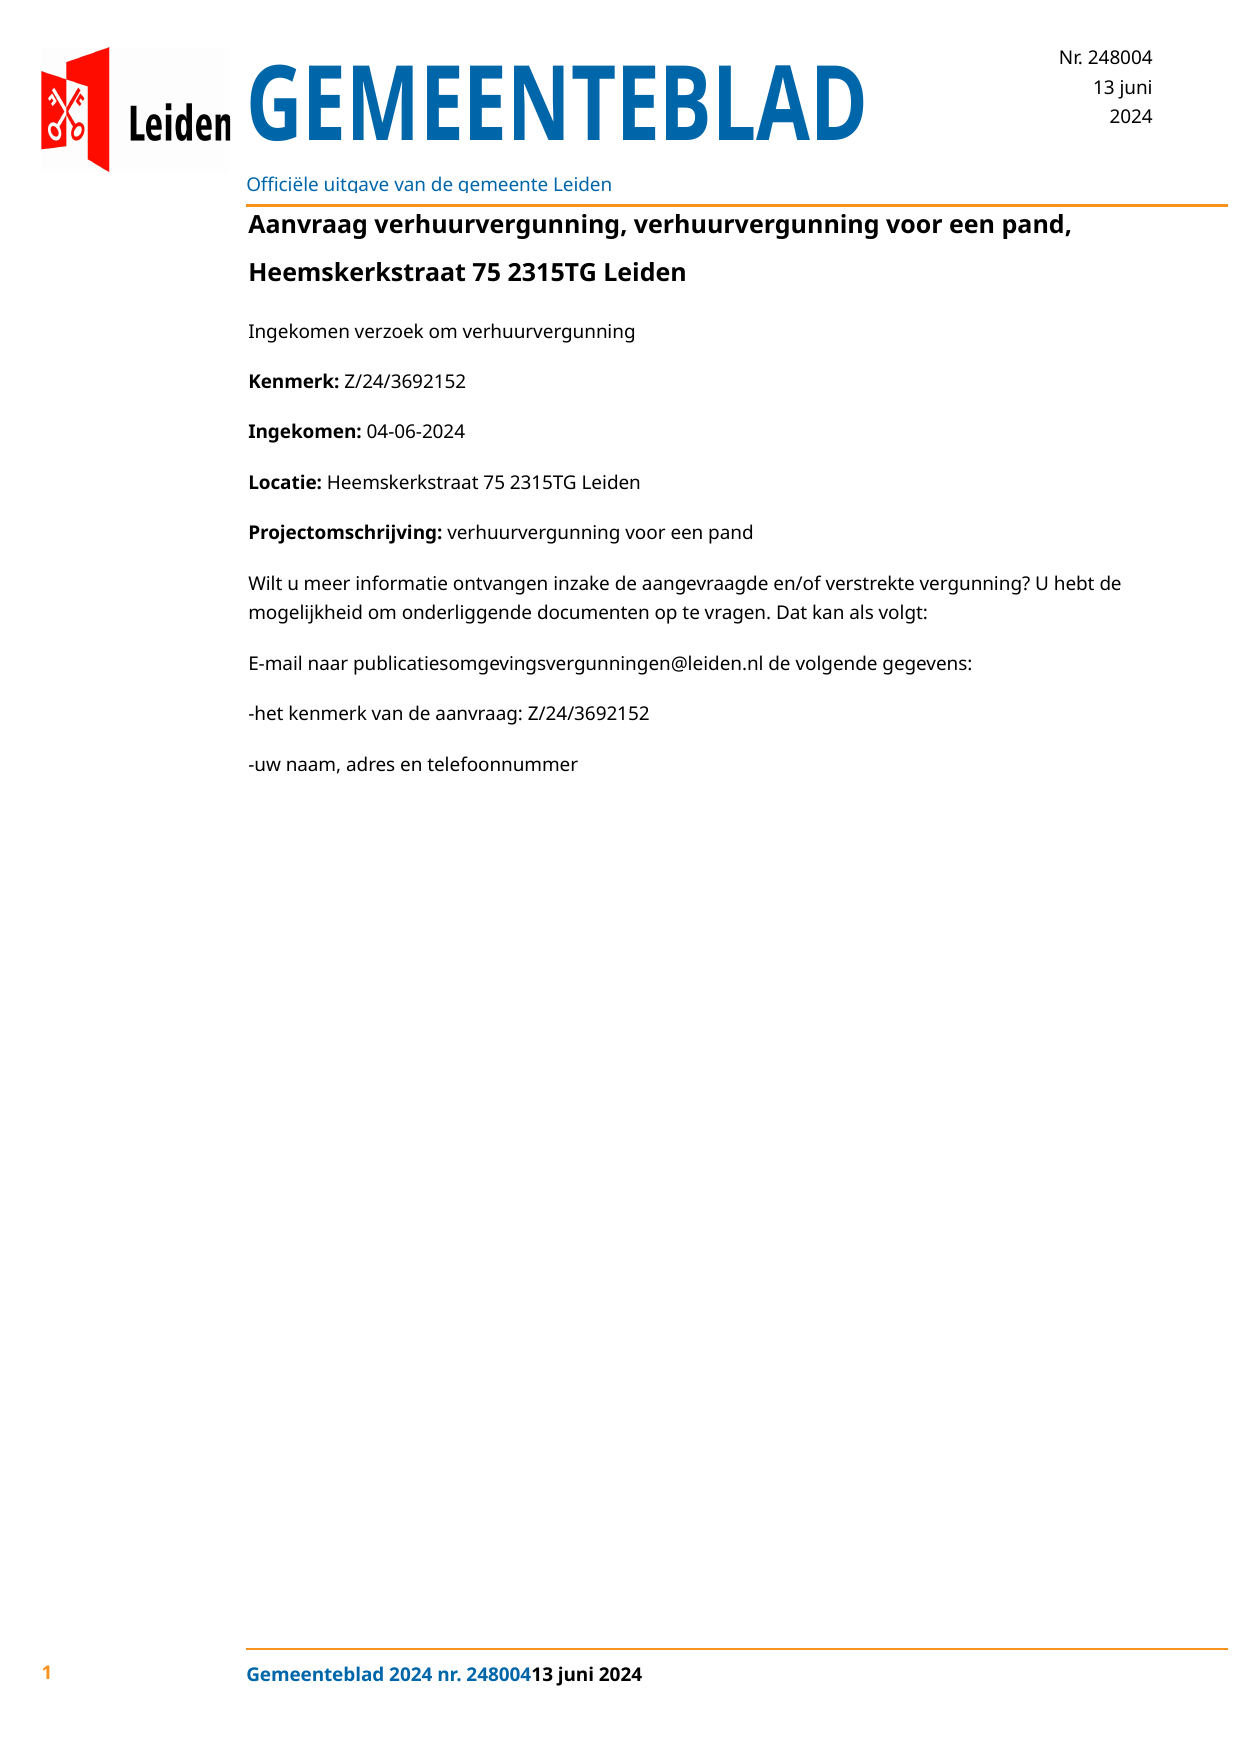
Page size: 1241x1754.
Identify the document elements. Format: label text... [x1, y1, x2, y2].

text Locatie: Heemskerkstraat 75 2315TG Leiden [248, 469, 1152, 495]
text Wilt u meer informatie ontvangen inzake de aangevraagde en/of verstrekte vergunning? U hebt de mogelijkheid om onderliggende documenten op te vragen. Dat kan als volgt: [248, 570, 1152, 625]
text Kenmerk: Z/24/3692152 [248, 368, 1152, 394]
picture [41, 47, 231, 172]
text E-mail naar publicatiesomgevingsvergunningen@leiden.nl de volgende gegevens: [248, 650, 1152, 676]
text -het kenmerk van de aanvraag: Z/24/3692152 [248, 700, 1152, 726]
text Ingekomen: 04-06-2024 [248, 419, 1152, 444]
text Projectomschrijving: verhuurvergunning voor een pand [248, 519, 1152, 545]
text Aanvraag verhuurvergunning, verhuurvergunning voor een pand, Heemskerkstraat 75 2315TG Leiden [248, 207, 1152, 288]
text -uw naam, adres en telefoonnummer [248, 751, 1152, 777]
text Ingekomen verzoek om verhuurvergunning [248, 318, 1152, 344]
